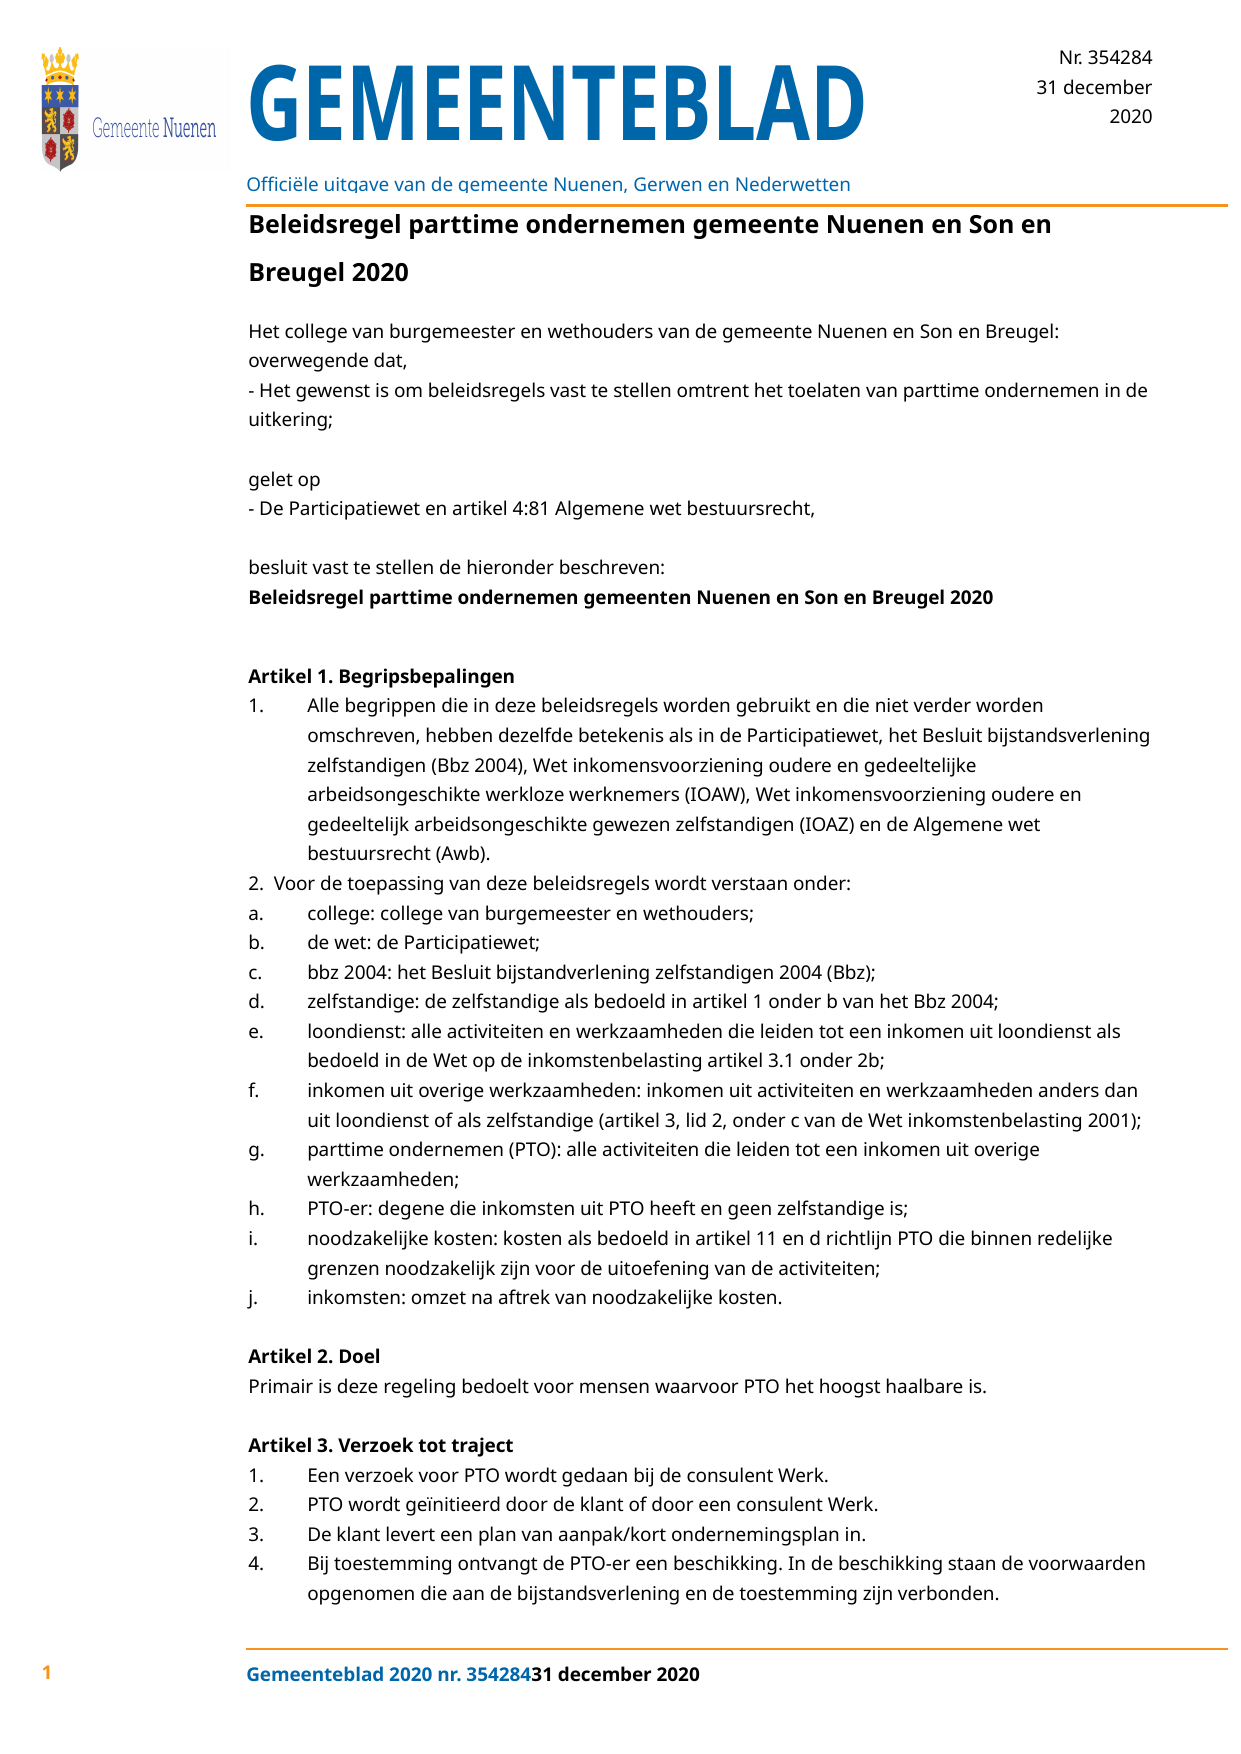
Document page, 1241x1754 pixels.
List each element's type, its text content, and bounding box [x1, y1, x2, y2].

text - De Participatiewet en artikel 4:81 Algemene wet bestuursrecht, [248, 495, 1152, 521]
list bbz 2004: het Besluit bijstandverlening zelfstandigen 2004 (Bbz); [248, 959, 1152, 984]
list zelfstandige: de zelfstandige als bedoeld in artikel 1 onder b van het Bbz 2004; [248, 988, 1152, 1014]
text Artikel 1. Begripsbepalingen [248, 663, 1152, 689]
text Artikel 2. Doel [248, 1343, 1152, 1369]
picture [41, 47, 231, 172]
list PTO-er: degene die inkomsten uit PTO heeft en geen zelfstandige is; [248, 1196, 1152, 1221]
text - Het gewenst is om beleidsregels vast te stellen omtrent het toelaten van parttime ondernemen in de uitkering; [248, 377, 1152, 432]
list inkomen uit overige werkzaamheden: inkomen uit activiteiten en werkzaamheden anders dan uit loondienst of als zelfstandige (artikel 3, lid 2, onder c van de Wet inkomstenbelasting 2001); [248, 1077, 1152, 1132]
text gelet op [248, 466, 1152, 492]
text overwegende dat, [248, 347, 1152, 373]
text besluit vast te stellen de hieronder beschreven: [248, 554, 1152, 580]
list De klant levert een plan van aanpak/kort ondernemingsplan in. [248, 1521, 1152, 1547]
list Bij toestemming ontvangt de PTO-er een beschikking. In de beschikking staan de voorwaarden opgenomen die aan de bijstandsverlening en de toestemming zijn verbonden. [248, 1551, 1152, 1606]
list noodzakelijke kosten: kosten als bedoeld in artikel 11 en d richtlijn PTO die binnen redelijke grenzen noodzakelijk zijn voor de uitoefening van de activiteiten; [248, 1225, 1152, 1280]
list Alle begrippen die in deze beleidsregels worden gebruikt en die niet verder worden omschreven, hebben dezelfde betekenis als in de Participatiewet, het Besluit bijstandsverlening zelfstandigen (Bbz 2004), Wet inkomensvoorziening oudere en gedeeltelijke arbeidsongeschikte werkloze werknemers (IOAW), Wet inkomensvoorziening oudere en gedeeltelijk arbeidsongeschikte gewezen zelfstandigen (IOAZ) en de Algemene wet bestuursrecht (Awb). [248, 693, 1152, 866]
list parttime ondernemen (PTO): alle activiteiten die leiden tot een inkomen uit overige werkzaamheden; [248, 1136, 1152, 1192]
text Beleidsregel parttime ondernemen gemeente Nuenen en Son en Breugel 2020 [248, 207, 1152, 288]
list college: college van burgemeester en wethouders; [248, 900, 1152, 925]
list Een verzoek voor PTO wordt gedaan bij de consulent Werk. [248, 1462, 1152, 1487]
text Artikel 3. Verzoek tot traject [248, 1432, 1152, 1458]
text Beleidsregel parttime ondernemen gemeenten Nuenen en Son en Breugel 2020 [248, 584, 1152, 610]
text 2. Voor de toepassing van deze beleidsregels wordt verstaan onder: [248, 870, 1152, 896]
list loondienst: alle activiteiten en werkzaamheden die leiden tot een inkomen uit loondienst als bedoeld in de Wet op de inkomstenbelasting artikel 3.1 onder 2b; [248, 1018, 1152, 1073]
text Het college van burgemeester en wethouders van de gemeente Nuenen en Son en Breugel: [248, 318, 1152, 344]
text Primair is deze regeling bedoelt voor mensen waarvoor PTO het hoogst haalbare is. [248, 1373, 1152, 1399]
list de wet: de Participatiewet; [248, 929, 1152, 955]
list PTO wordt geïnitieerd door de klant of door een consulent Werk. [248, 1491, 1152, 1517]
list inkomsten: omzet na aftrek van noodzakelijke kosten. [248, 1284, 1152, 1310]
